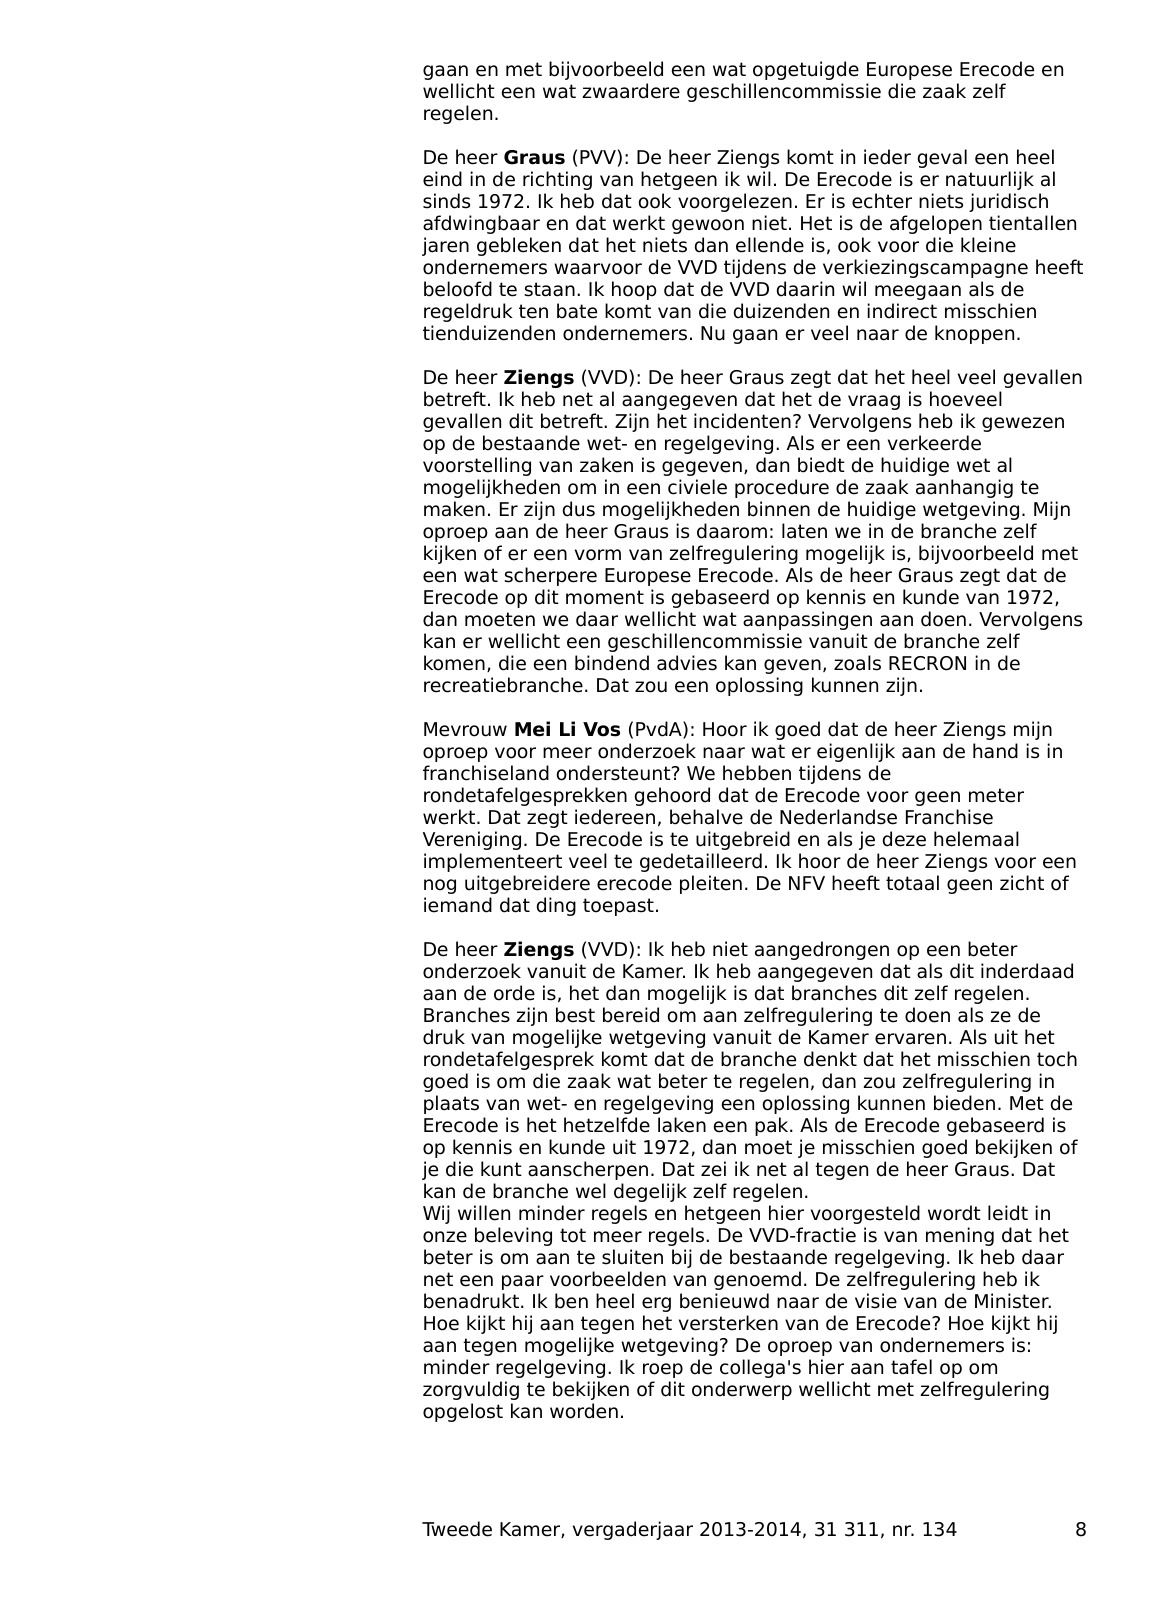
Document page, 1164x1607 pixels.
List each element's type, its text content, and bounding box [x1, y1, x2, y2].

text De heer Ziengs (VVD): De heer Graus zegt dat het heel veel gevallen betreft. Ik heb net al aangegeven dat het de vraag is hoeveel gevallen dit betreft. Zijn het incidenten? Vervolgens heb ik gewezen op de bestaande wet- en regelgeving. Als er een verkeerde voorstelling van zaken is gegeven, dan biedt de huidige wet al mogelijkheden om in een civiele procedure de zaak aanhangig te maken. Er zijn dus mogelijkheden binnen de huidige wetgeving. Mijn oproep aan de heer Graus is daarom: laten we in de branche zelf kijken of er een vorm van zelfregulering mogelijk is, bijvoorbeeld met een wat scherpere Europese Erecode. Als de heer Graus zegt dat de Erecode op dit moment is gebaseerd op kennis en kunde van 1972, dan moeten we daar wellicht wat aanpassingen aan doen. Vervolgens kan er wellicht een geschillencommissie vanuit de branche zelf komen, die een bindend advies kan geven, zoals RECRON in de recreatiebranche. Dat zou een oplossing kunnen zijn. [422, 367, 1087, 697]
text gaan en met bijvoorbeeld een wat opgetuigde Europese Erecode en wellicht een wat zwaardere geschillencommissie die zaak zelf regelen. [422, 59, 1087, 125]
text Wij willen minder regels en hetgeen hier voorgesteld wordt leidt in onze beleving tot meer regels. De VVD-fractie is van mening dat het beter is om aan te sluiten bij de bestaande regelgeving. Ik heb daar net een paar voorbeelden van genoemd. De zelfregulering heb ik benadrukt. Ik ben heel erg benieuwd naar de visie van de Minister. Hoe kijkt hij aan tegen het versterken van de Erecode? Hoe kijkt hij aan tegen mogelijke wetgeving? De oproep van ondernemers is: minder regelgeving. Ik roep de collega's hier aan tafel op om zorgvuldig te bekijken of dit onderwerp wellicht met zelfregulering opgelost kan worden. [422, 1203, 1087, 1423]
text De heer Ziengs (VVD): Ik heb niet aangedrongen op een beter onderzoek vanuit de Kamer. Ik heb aangegeven dat als dit inderdaad aan de orde is, het dan mogelijk is dat branches dit zelf regelen. Branches zijn best bereid om aan zelfregulering te doen als ze de druk van mogelijke wetgeving vanuit de Kamer ervaren. Als uit het rondetafelgesprek komt dat de branche denkt dat het misschien toch goed is om die zaak wat beter te regelen, dan zou zelfregulering in plaats van wet- en regelgeving een oplossing kunnen bieden. Met de Erecode is het hetzelfde laken een pak. Als de Erecode gebaseerd is op kennis en kunde uit 1972, dan moet je misschien goed bekijken of je die kunt aanscherpen. Dat zei ik net al tegen de heer Graus. Dat kan de branche wel degelijk zelf regelen. [422, 939, 1087, 1203]
text De heer Graus (PVV): De heer Ziengs komt in ieder geval een heel eind in de richting van hetgeen ik wil. De Erecode is er natuurlijk al sinds 1972. Ik heb dat ook voorgelezen. Er is echter niets juridisch afdwingbaar en dat werkt gewoon niet. Het is de afgelopen tientallen jaren gebleken dat het niets dan ellende is, ook voor die kleine ondernemers waarvoor de VVD tijdens de verkiezingscampagne heeft beloofd te staan. Ik hoop dat de VVD daarin wil meegaan als de regeldruk ten bate komt van die duizenden en indirect misschien tienduizenden ondernemers. Nu gaan er veel naar de knoppen. [422, 147, 1087, 345]
text Mevrouw Mei Li Vos (PvdA): Hoor ik goed dat de heer Ziengs mijn oproep voor meer onderzoek naar wat er eigenlijk aan de hand is in franchiseland ondersteunt? We hebben tijdens de rondetafelgesprekken gehoord dat de Erecode voor geen meter werkt. Dat zegt iedereen, behalve de Nederlandse Franchise Vereniging. De Erecode is te uitgebreid en als je deze helemaal implementeert veel te gedetailleerd. Ik hoor de heer Ziengs voor een nog uitgebreidere erecode pleiten. De NFV heeft totaal geen zicht of iemand dat ding toepast. [422, 719, 1087, 917]
